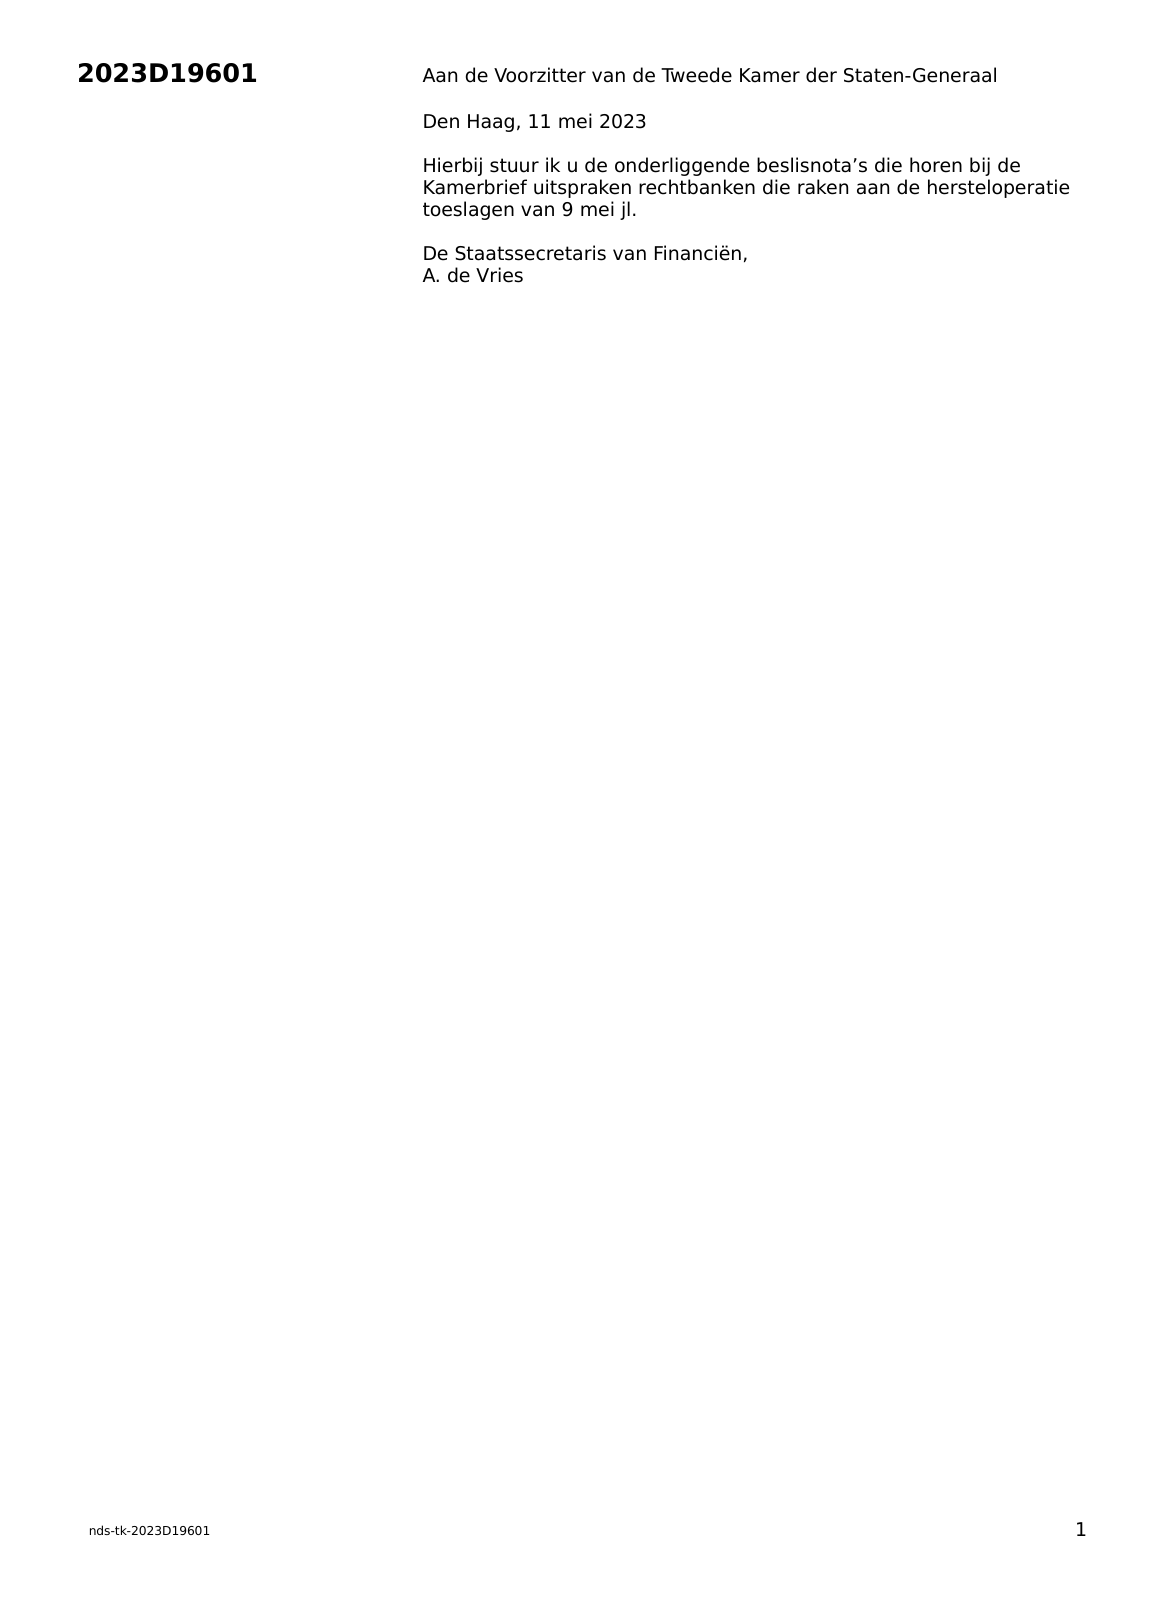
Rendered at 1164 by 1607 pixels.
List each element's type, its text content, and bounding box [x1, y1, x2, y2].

text 2023D19601 Aan de Voorzitter van de Tweede Kamer der Staten-Generaal [77, 59, 1087, 89]
text Den Haag, 11 mei 2023 [422, 111, 1087, 133]
text A. de Vries [422, 265, 1087, 287]
text nds-tk-2023D19601 [88, 1524, 323, 1538]
text De Staatssecretaris van Financiën, [422, 243, 1087, 265]
text Hierbij stuur ik u de onderliggende beslisnota’s die horen bij de Kamerbrief uitspraken rechtbanken die raken aan de hersteloperatie toeslagen van 9 mei jl. [422, 155, 1087, 221]
